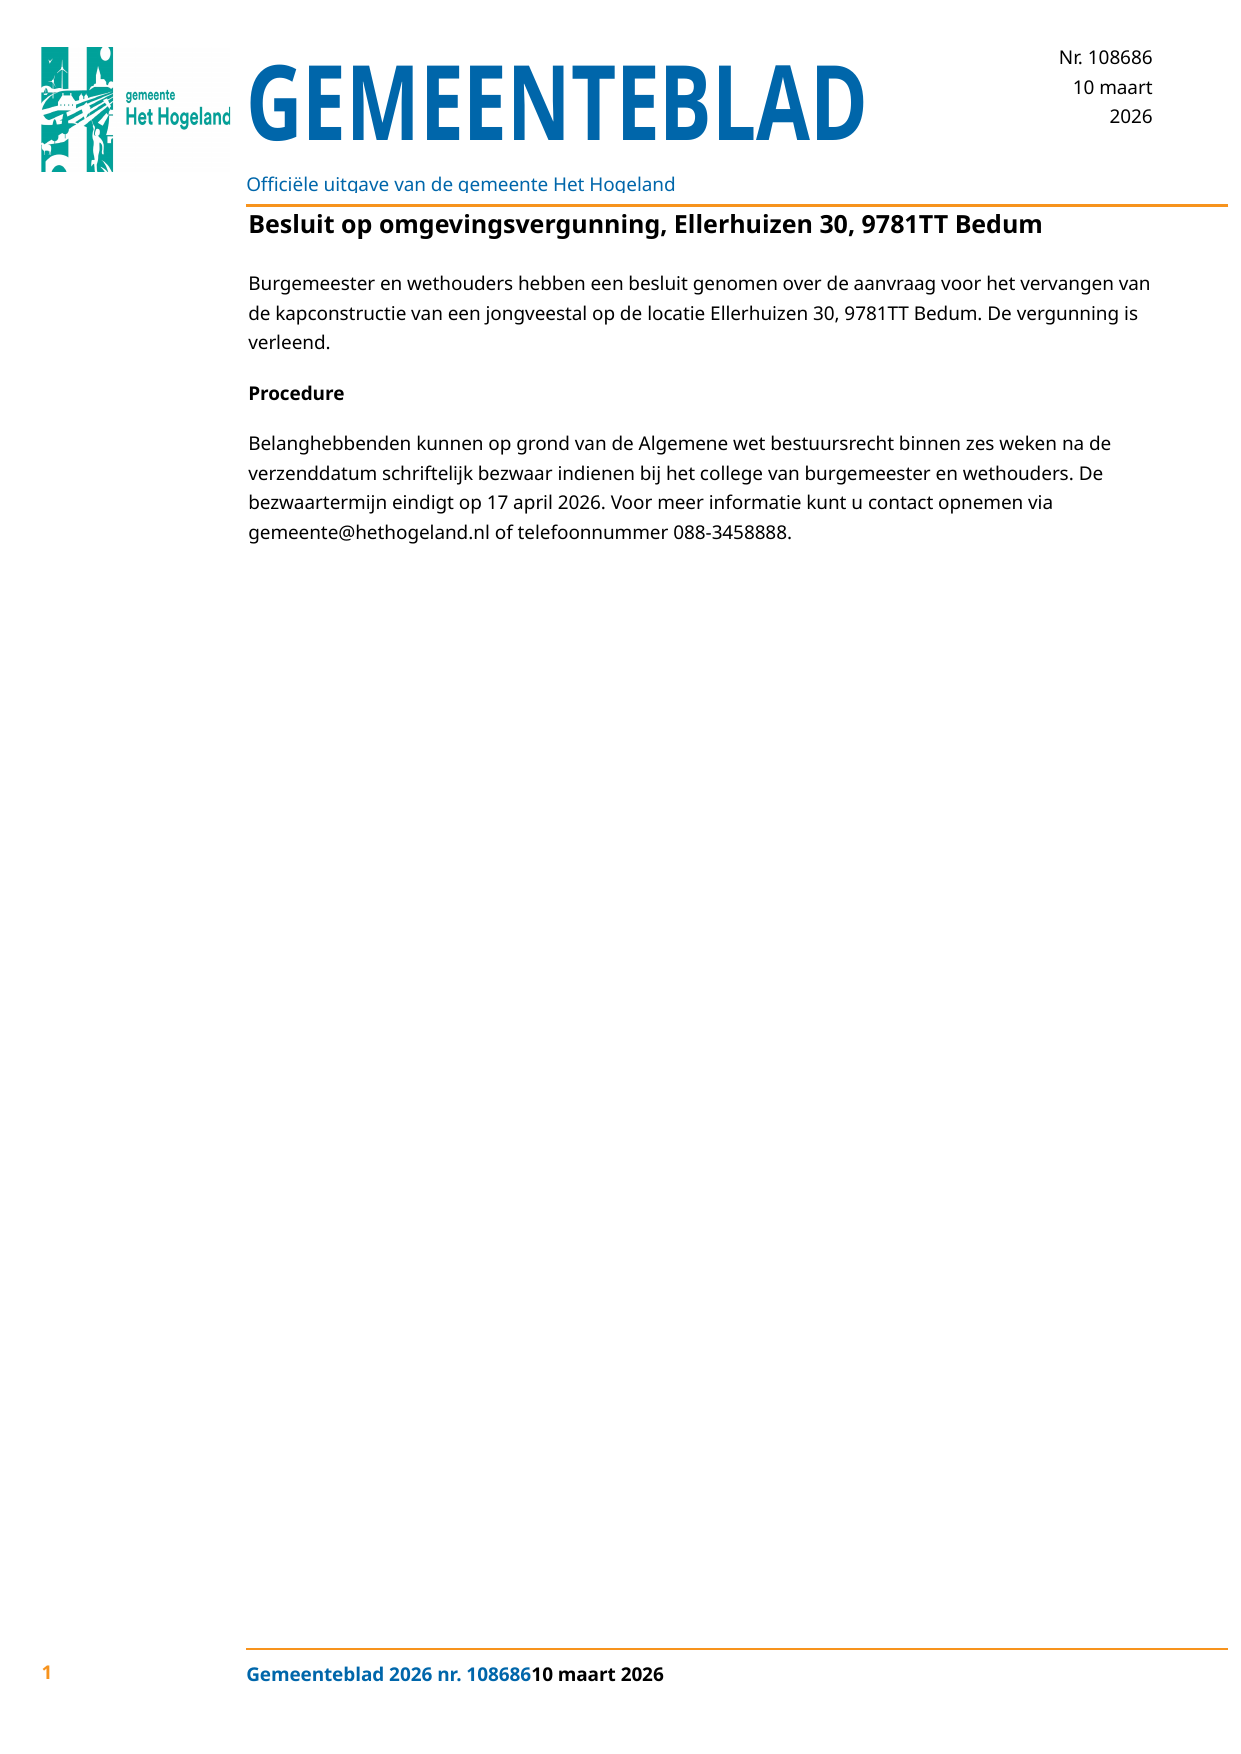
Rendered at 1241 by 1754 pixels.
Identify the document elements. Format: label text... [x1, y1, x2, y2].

picture [41, 47, 231, 172]
text Besluit op omgevingsvergunning, Ellerhuizen 30, 9781TT Bedum [248, 207, 1152, 241]
text Burgemeester en wethouders hebben een besluit genomen over de aanvraag voor het vervangen van de kapconstructie van een jongveestal op de locatie Ellerhuizen 30, 9781TT Bedum. De vergunning is verleend. [248, 270, 1152, 355]
text Belanghebbenden kunnen op grond van de Algemene wet bestuursrecht binnen zes weken na de verzenddatum schriftelijk bezwaar indienen bij het college van burgemeester en wethouders. De bezwaartermijn eindigt op 17 april 2026. Voor meer informatie kunt u contact opnemen via gemeente@hethogeland.nl of telefoonnummer 088-3458888. [248, 430, 1152, 545]
text Procedure [248, 380, 1152, 406]
